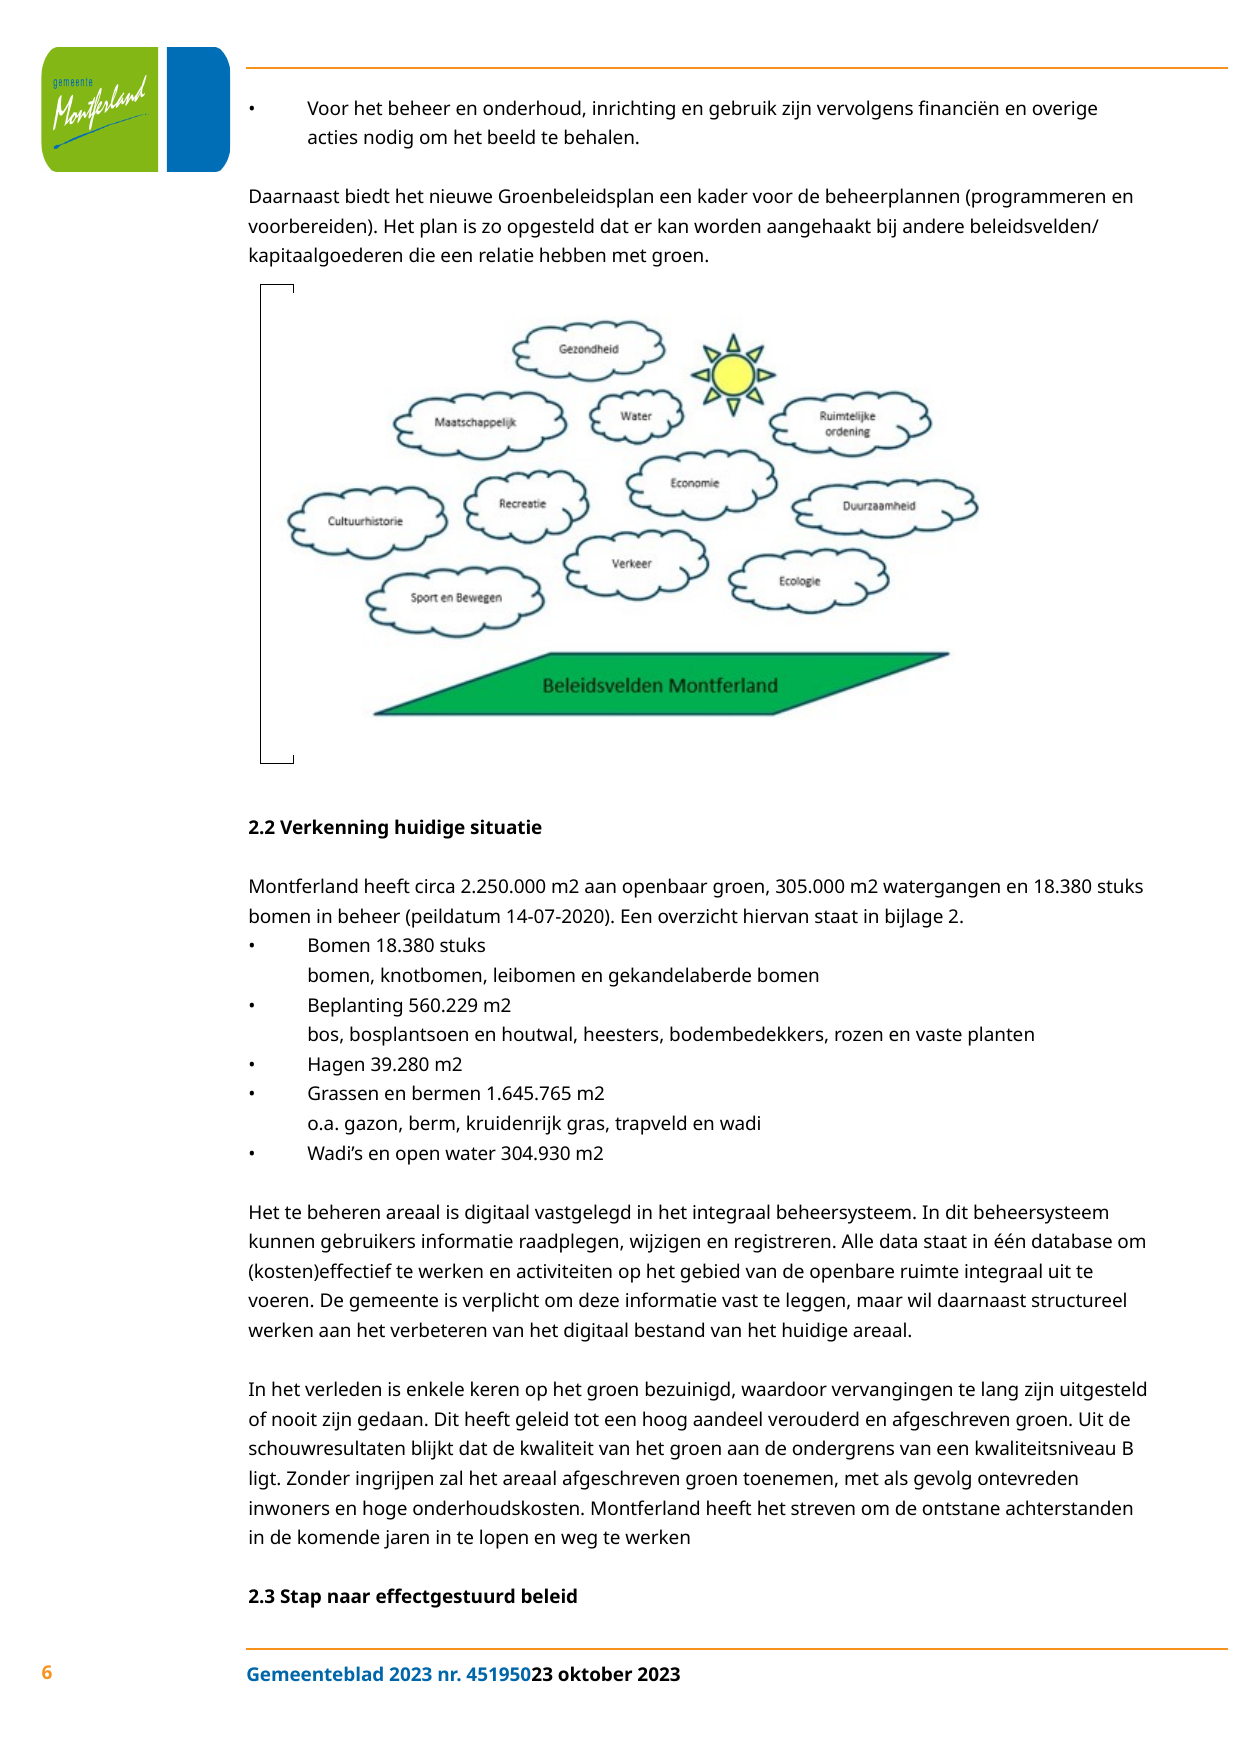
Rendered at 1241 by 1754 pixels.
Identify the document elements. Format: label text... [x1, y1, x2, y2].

list Grassen en bermen 1.645.765 m2 [248, 1081, 1152, 1106]
list Beplanting 560.229 m2 [248, 992, 1152, 1017]
picture [41, 47, 231, 172]
text Het te beheren areaal is digitaal vastgelegd in het integraal beheersysteem. In dit beheersysteem kunnen gebruikers informatie raadplegen, wijzigen en registreren. Alle data staat in één database om (kosten)effectief te werken en activiteiten op het gebied van de openbare ruimte integraal uit te voeren. De gemeente is verplicht om deze informatie vast te leggen, maar wil daarnaast structureel werken aan het verbeteren van het digitaal bestand van het huidige areaal. [248, 1199, 1152, 1343]
text Daarnaast biedt het nieuwe Groenbeleidsplan een kader voor de beheerplannen (programmeren en voorbereiden). Het plan is zo opgesteld dat er kan worden aangehaakt bij andere beleidsvelden/ kapitaalgoederen die een relatie hebben met groen. [248, 183, 1152, 268]
list Wadi’s en open water 304.930 m2 [248, 1140, 1152, 1165]
list o.a. gazon, berm, kruidenrijk gras, trapveld en wadi [248, 1110, 1152, 1136]
text In het verleden is enkele keren op het groen bezuinigd, waardoor vervangingen te lang zijn uitgesteld of nooit zijn gedaan. Dit heeft geleid tot een hoog aandeel verouderd en afgeschreven groen. Uit de schouwresultaten blijkt dat de kwaliteit van het groen aan de ondergrens van een kwaliteitsniveau B ligt. Zonder ingrijpen zal het areaal afgeschreven groen toenemen, met als gevolg ontevreden inwoners en hoge onderhoudskosten. Montferland heeft het streven om de ontstane achterstanden in de komende jaren in te lopen en weg te werken [248, 1376, 1152, 1550]
list Bomen 18.380 stuks [248, 933, 1152, 958]
list bos, bosplantsoen en houtwal, heesters, bodembedekkers, rozen en vaste planten [248, 1021, 1152, 1047]
text 2.2 Verkenning huidige situatie [248, 814, 1152, 840]
list bomen, knotbomen, leibomen en gekandelaberde bomen [248, 962, 1152, 988]
picture [268, 293, 1155, 755]
text 2.3 Stap naar effectgestuurd beleid [248, 1583, 1152, 1609]
text Montferland heeft circa 2.250.000 m2 aan openbaar groen, 305.000 m2 watergangen en 18.380 stuks bomen in beheer (peildatum 14-07-2020). Een overzicht hiervan staat in bijlage 2. [248, 873, 1152, 929]
list Voor het beheer en onderhoud, inrichting en gebruik zijn vervolgens financiën en overige acties nodig om het beeld te behalen. [248, 95, 1152, 150]
list Hagen 39.280 m2 [248, 1051, 1152, 1077]
